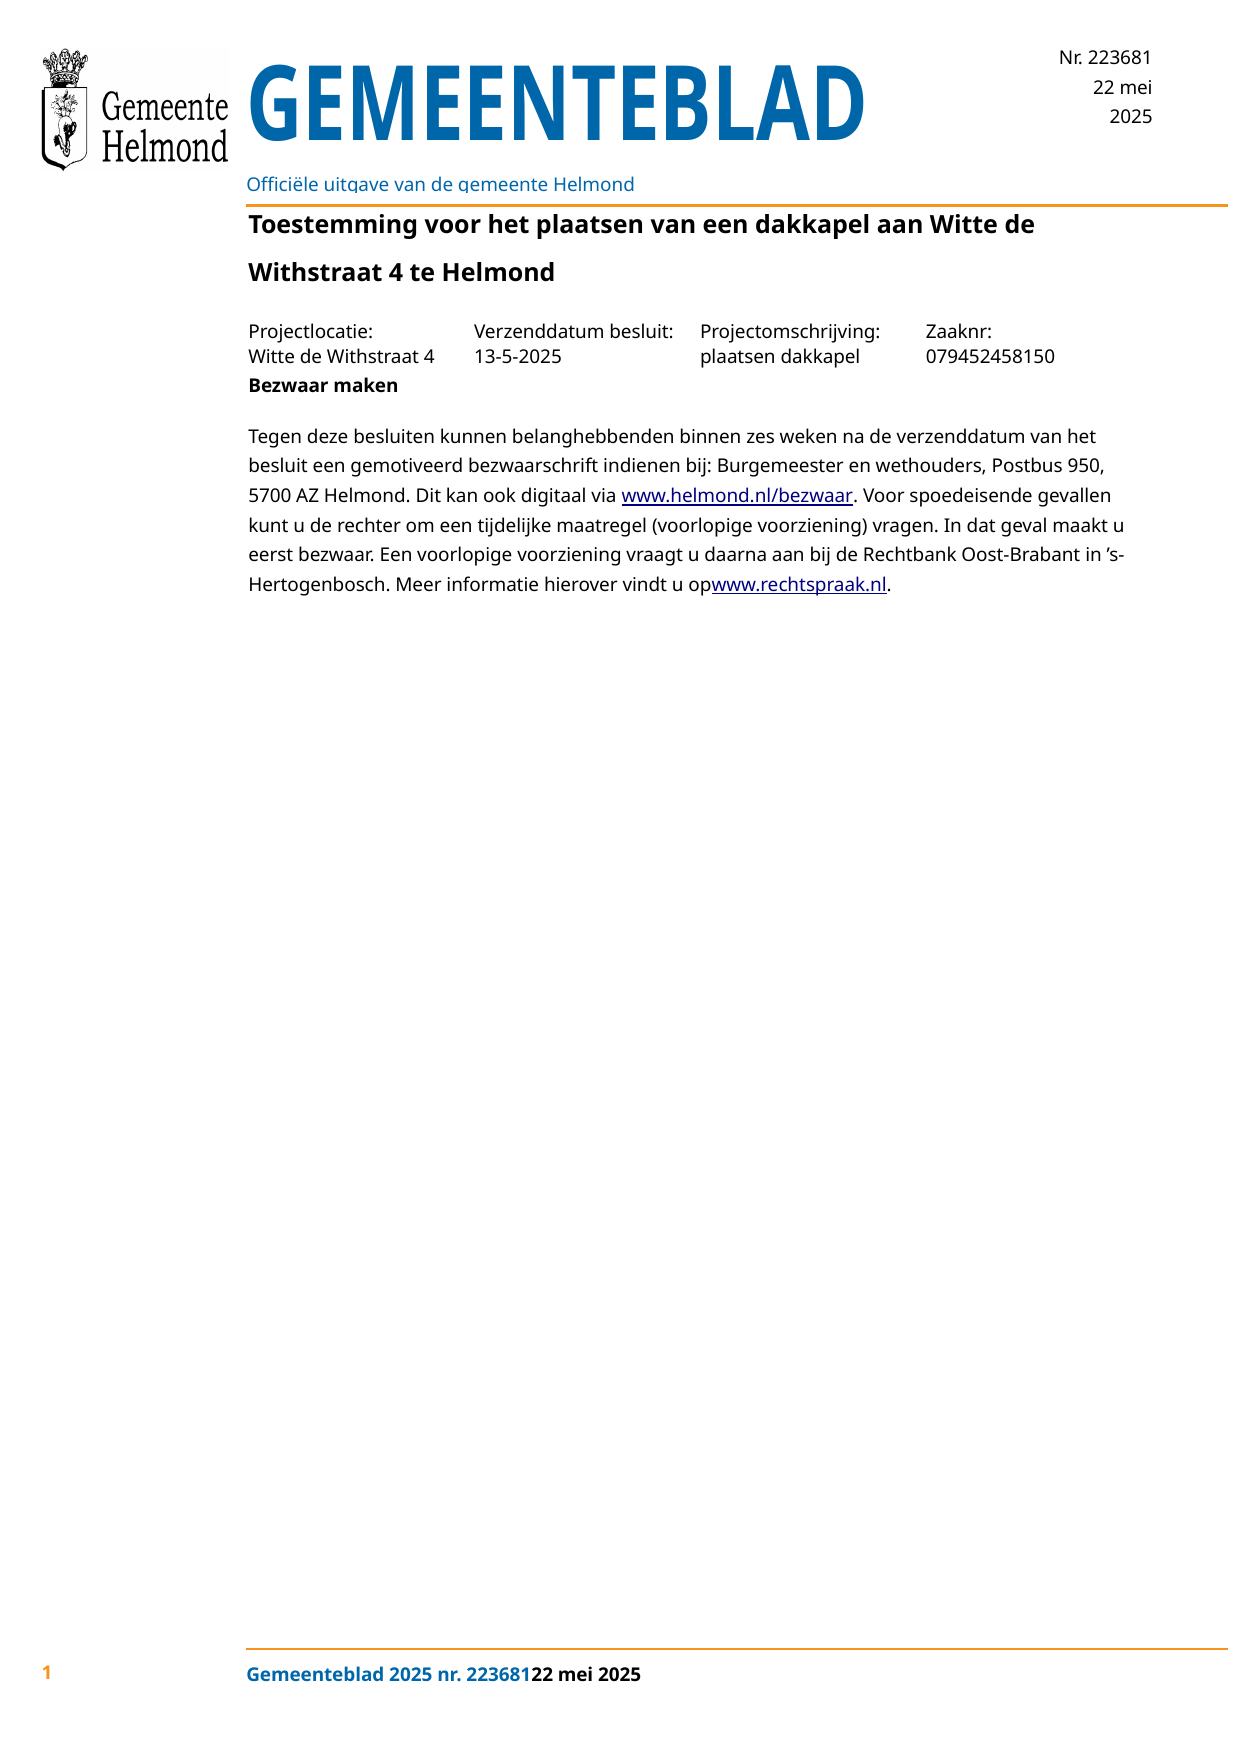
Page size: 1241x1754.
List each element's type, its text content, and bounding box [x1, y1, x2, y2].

table_cell 079452458150 [926, 344, 1152, 369]
table_header Projectomschrijving: [700, 318, 926, 344]
table_header Verzenddatum besluit: [474, 318, 700, 344]
text Bezwaar maken [248, 373, 1152, 398]
table_cell plaatsen dakkapel [700, 344, 926, 369]
text Toestemming voor het plaatsen van een dakkapel aan Witte de Withstraat 4 te Helmond [248, 207, 1152, 288]
picture [41, 47, 231, 172]
table_header Zaaknr: [926, 318, 1152, 344]
text Tegen deze besluiten kunnen belanghebbenden binnen zes weken na de verzenddatum van het besluit een gemotiveerd bezwaarschrift indienen bij: Burgemeester en wethouders, Postbus 950, 5700 AZ Helmond. Dit kan ook digitaal via www.helmond.nl/bezwaar. Voor spoedeisende gevallen kunt u de rechter om een tijdelijke maatregel (voorlopige voorziening) vragen. In dat geval maakt u eerst bezwaar. Een voorlopige voorziening vraagt u daarna aan bij de Rechtbank Oost-Brabant in ’s-Hertogenbosch. Meer informatie hierover vindt u opwww.rechtspraak.nl. [248, 423, 1152, 597]
table_header Projectlocatie: [248, 318, 474, 344]
table_cell Witte de Withstraat 4 [248, 344, 474, 369]
table_cell 13-5-2025 [474, 344, 700, 369]
